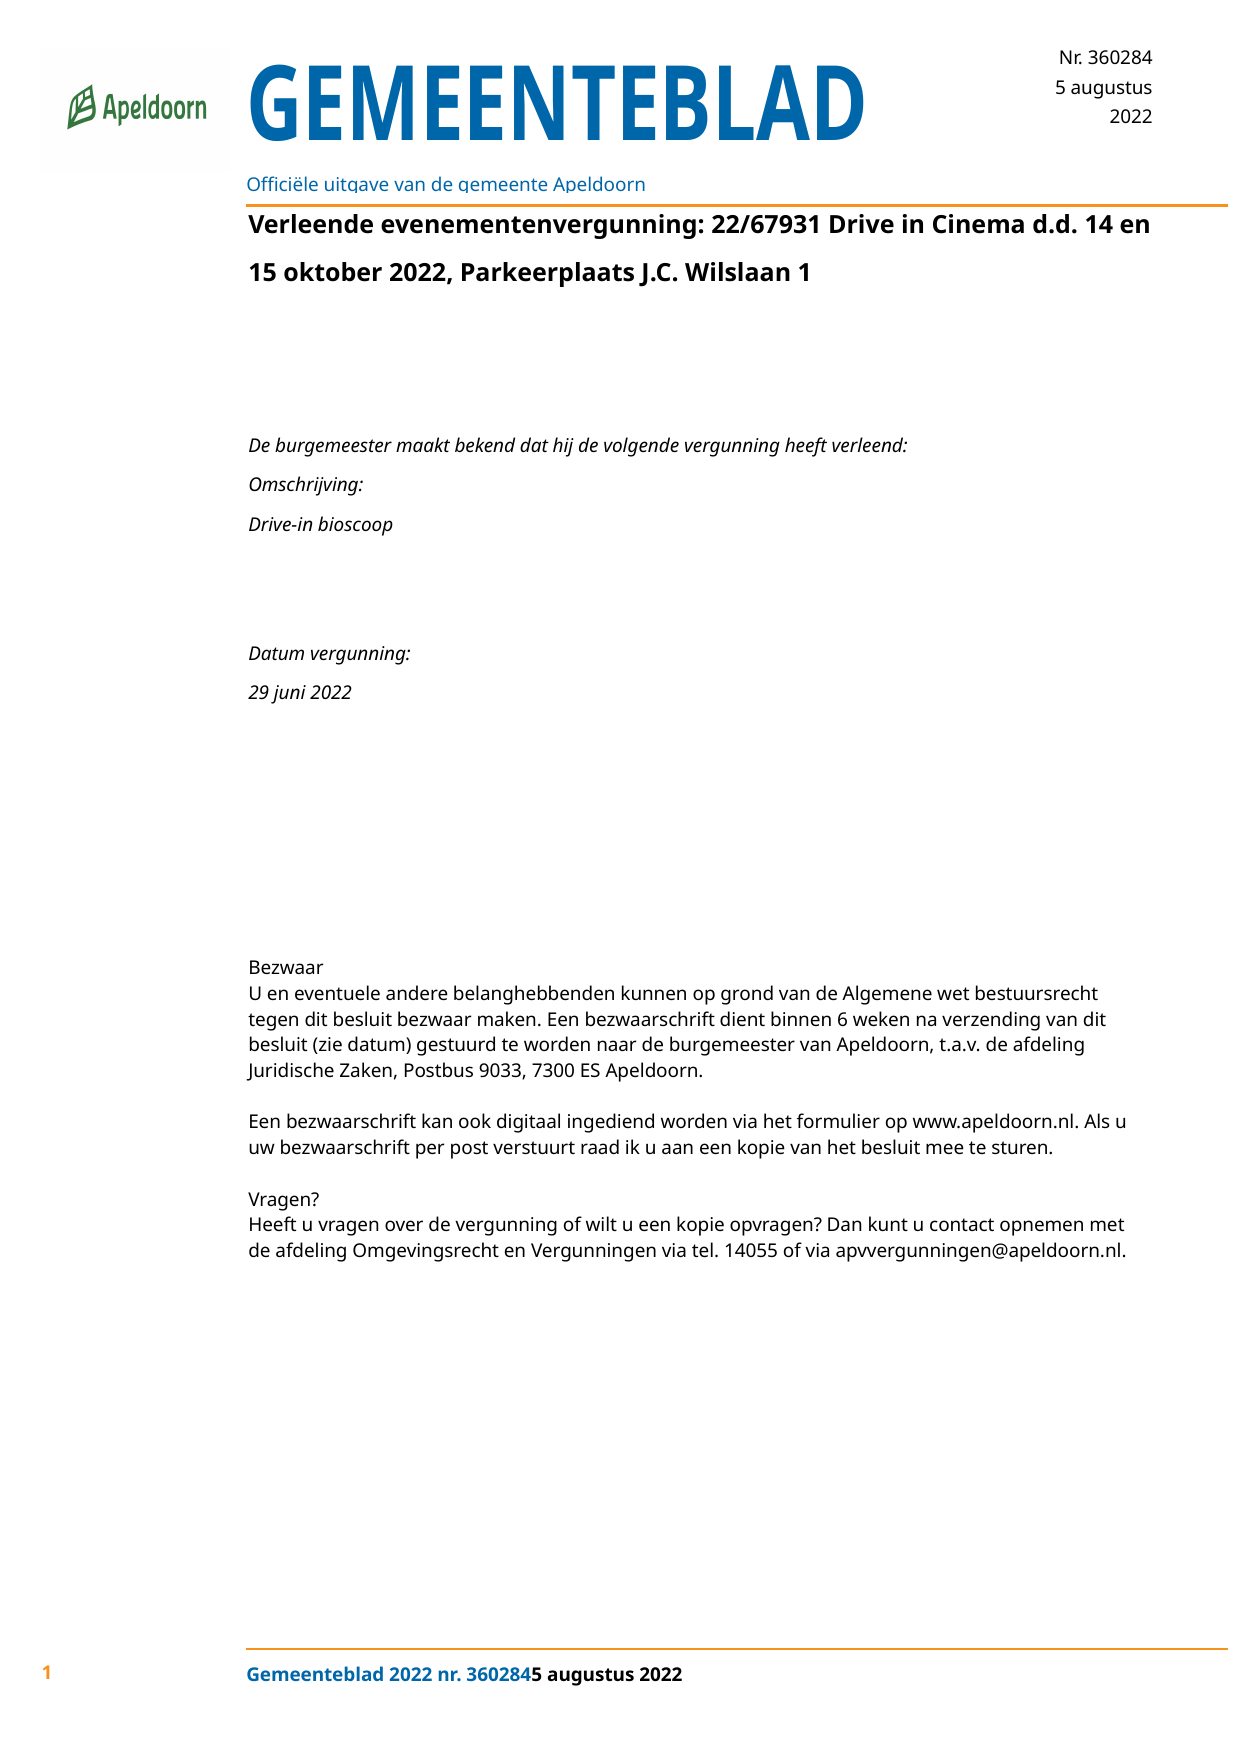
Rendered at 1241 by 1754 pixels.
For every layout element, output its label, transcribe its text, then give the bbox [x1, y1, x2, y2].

text 29 juni 2022 [248, 679, 1152, 705]
text Datum vergunning: [248, 640, 1152, 666]
picture [41, 47, 231, 172]
text Heeft u vragen over de vergunning of wilt u een kopie opvragen? Dan kunt u contact opnemen met de afdeling Omgevingsrecht en Vergunningen via tel. 14055 of via apvvergunningen@apeldoorn.nl. [248, 1212, 1152, 1263]
text U en eventuele andere belanghebbenden kunnen op grond van de Algemene wet bestuursrecht tegen dit besluit bezwaar maken. Een bezwaarschrift dient binnen 6 weken na verzending van dit besluit (zie datum) gestuurd te worden naar de burgemeester van Apeldoorn, t.a.v. de afdeling Juridische Zaken, Postbus 9033, 7300 ES Apeldoorn. [248, 980, 1152, 1083]
text De burgemeester maakt bekend dat hij de volgende vergunning heeft verleend: [248, 432, 1152, 458]
text Verleende evenementenvergunning: 22/67931 Drive in Cinema d.d. 14 en 15 oktober 2022, Parkeerplaats J.C. Wilslaan 1 [248, 207, 1152, 288]
text Drive-in bioscoop [248, 511, 1152, 537]
text Een bezwaarschrift kan ook digitaal ingediend worden via het formulier op www.apeldoorn.nl. Als u uw bezwaarschrift per post verstuurt raad ik u aan een kopie van het besluit mee te sturen. [248, 1109, 1152, 1160]
text Omschrijving: [248, 472, 1152, 497]
text Bezwaar [248, 954, 1152, 980]
text Vragen? [248, 1186, 1152, 1212]
